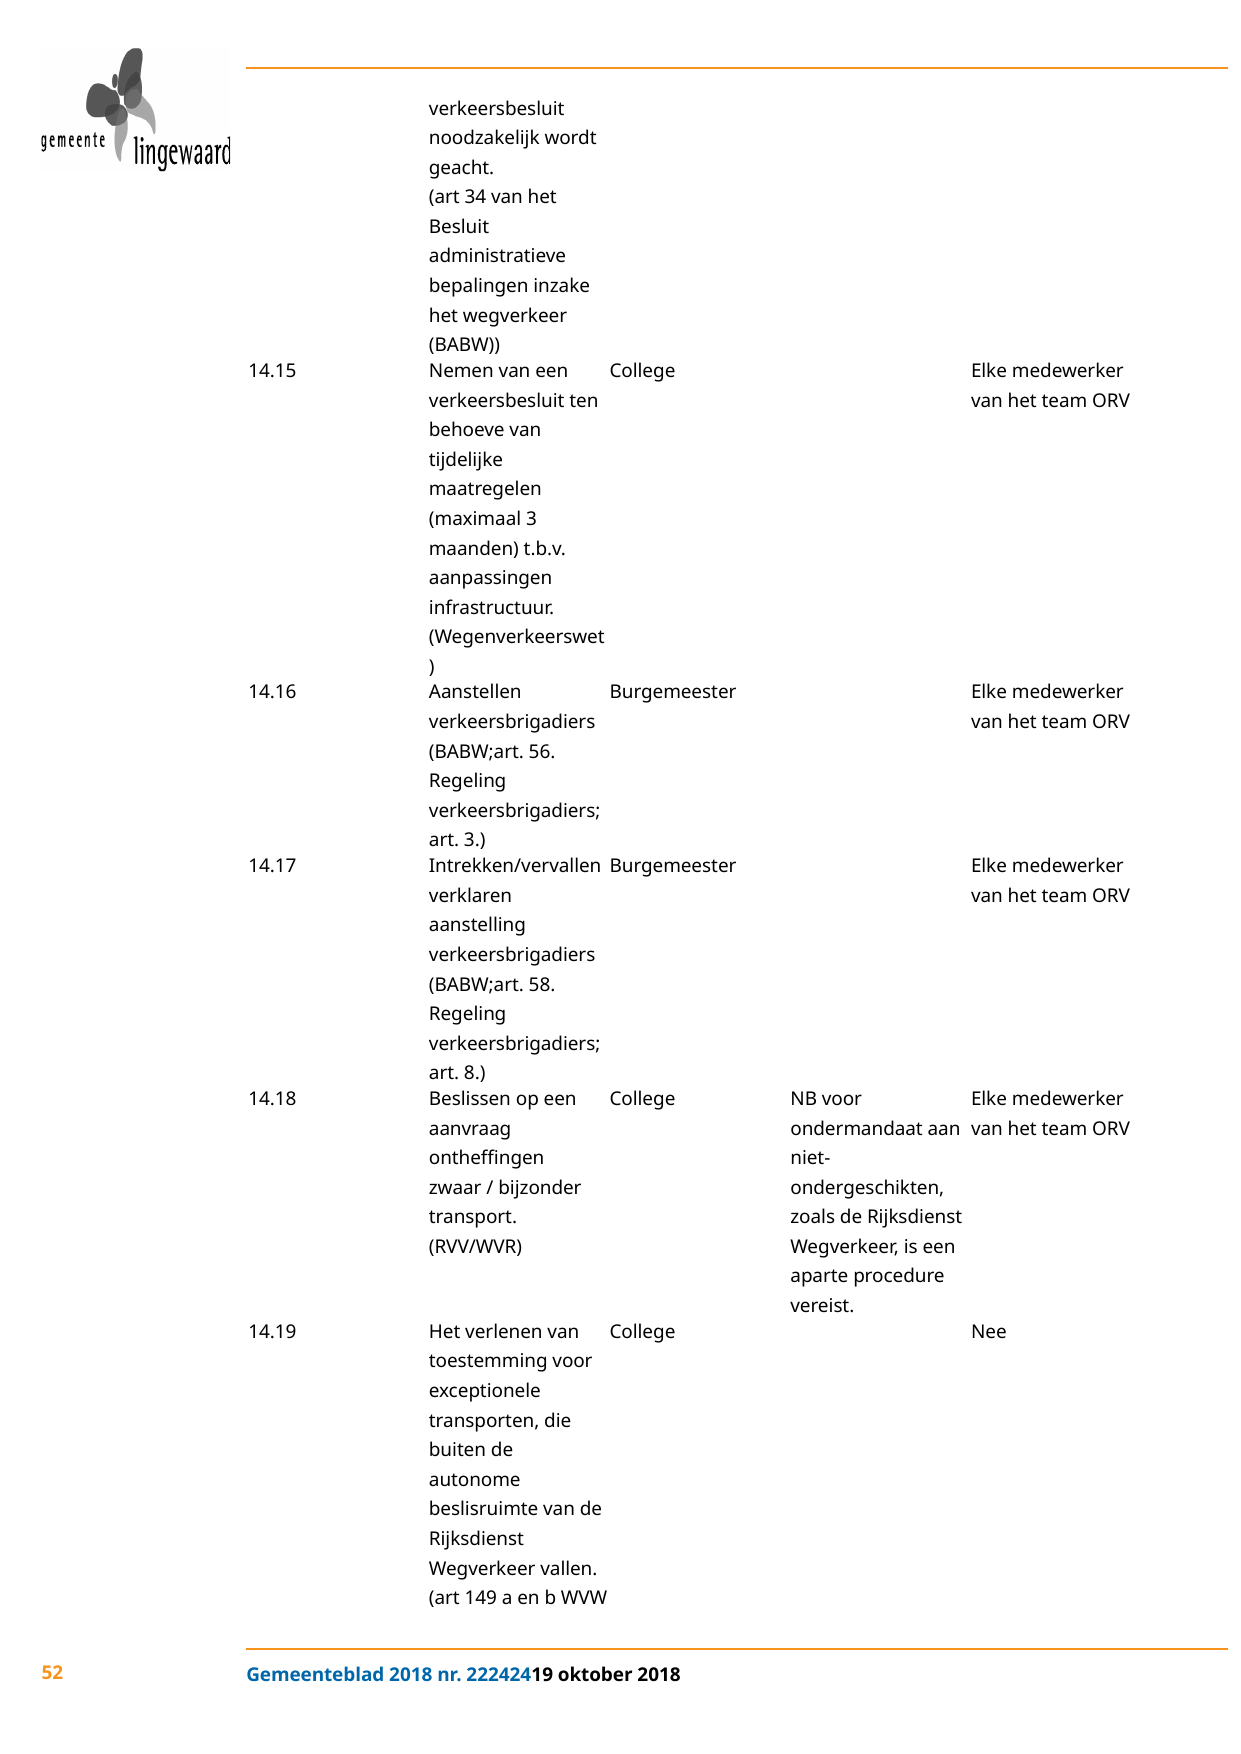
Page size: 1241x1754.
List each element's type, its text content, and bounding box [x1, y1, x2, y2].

picture [41, 47, 231, 172]
table_cell [790, 357, 971, 679]
table_cell [609, 95, 790, 357]
table_cell NB voor ondermandaat aan niet-ondergeschikten, zoals de Rijksdienst Wegverkeer, is een aparte procedure vereist. [790, 1085, 971, 1318]
table_cell Elke medewerker van het team ORV [971, 853, 1152, 1085]
table_cell Nee [971, 1318, 1152, 1610]
table_cell [790, 95, 971, 357]
table_cell 14.16 [248, 679, 429, 852]
table_cell Burgemeester [609, 853, 790, 1085]
table_cell College [609, 357, 790, 679]
table_cell [971, 95, 1152, 357]
table_cell [248, 95, 429, 357]
table_cell College [609, 1085, 790, 1318]
table_cell Beslissen op een aanvraag ontheffingen zwaar / bijzonder transport. (RVV/WVR) [429, 1085, 609, 1318]
table_cell Elke medewerker van het team ORV [971, 679, 1152, 852]
table_cell Het verlenen van toestemming voor exceptionele transporten, die buiten de autonome beslisruimte van de Rijksdienst Wegverkeer vallen. (art 149 a en b WVW [429, 1318, 609, 1610]
table_cell Elke medewerker van het team ORV [971, 357, 1152, 679]
table_cell [790, 679, 971, 852]
table_cell College [609, 1318, 790, 1610]
table_cell Burgemeester [609, 679, 790, 852]
table_cell 14.19 [248, 1318, 429, 1610]
table_cell [790, 853, 971, 1085]
table_cell 14.17 [248, 853, 429, 1085]
table_cell verkeersbesluit noodzakelijk wordt geacht. (art 34 van het Besluit administratieve bepalingen inzake het wegverkeer (BABW)) [429, 95, 609, 357]
table_cell 14.15 [248, 357, 429, 679]
table_cell Aanstellen verkeersbrigadiers (BABW;art. 56. Regeling verkeersbrigadiers; art. 3.) [429, 679, 609, 852]
table_cell Intrekken/vervallen verklaren aanstelling verkeersbrigadiers (BABW;art. 58. Regeling verkeersbrigadiers; art. 8.) [429, 853, 609, 1085]
table_cell [790, 1318, 971, 1610]
table_cell Elke medewerker van het team ORV [971, 1085, 1152, 1318]
table_cell 14.18 [248, 1085, 429, 1318]
table_cell Nemen van een verkeersbesluit ten behoeve van tijdelijke maatregelen (maximaal 3 maanden) t.b.v. aanpassingen infrastructuur. (Wegenverkeerswet) [429, 357, 609, 679]
